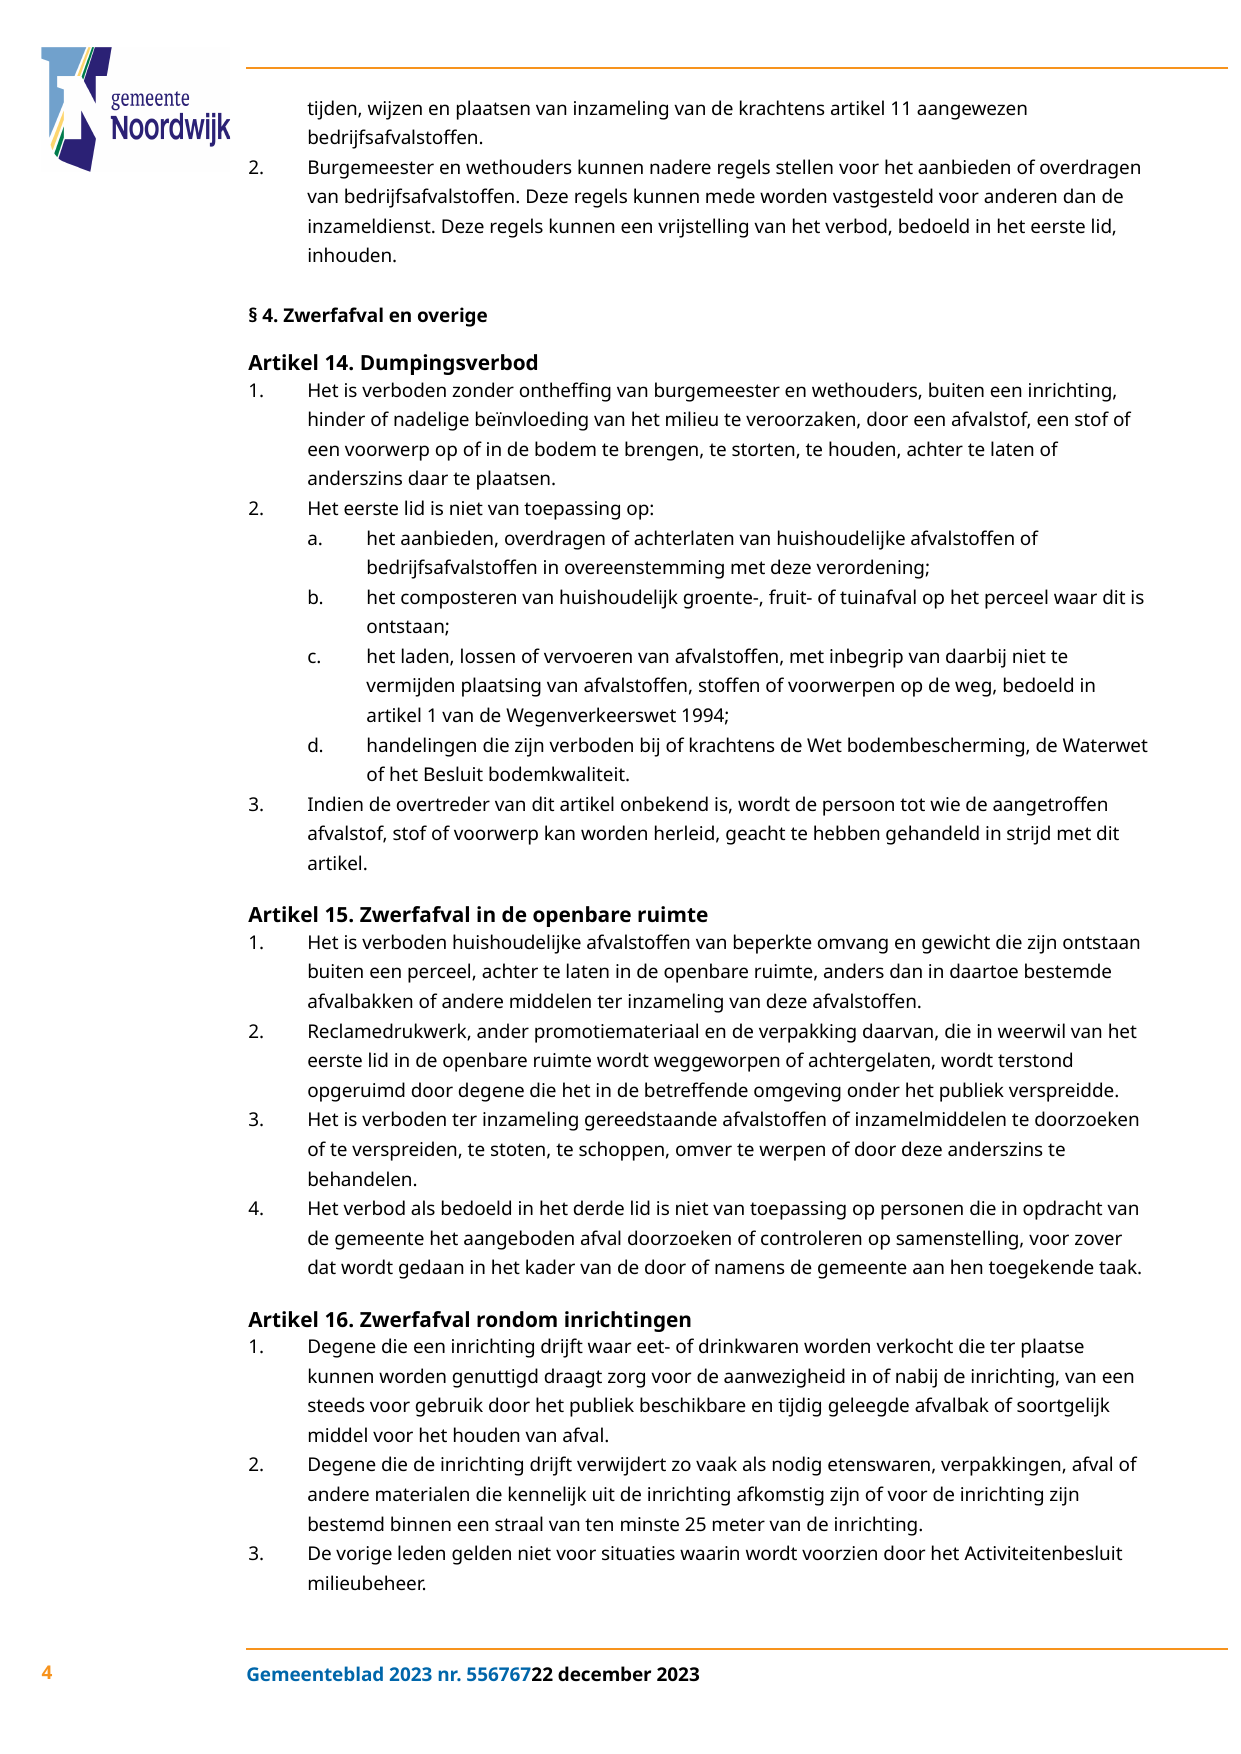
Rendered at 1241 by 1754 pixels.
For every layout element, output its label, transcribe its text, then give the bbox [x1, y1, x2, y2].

list Het eerste lid is niet van toepassing op: [248, 495, 1152, 521]
list Het is verboden huishoudelijke afvalstoffen van beperkte omvang en gewicht die zijn ontstaan buiten een perceel, achter te laten in de openbare ruimte, anders dan in daartoe bestemde afvalbakken of andere middelen ter inzameling van deze afvalstoffen. [248, 929, 1152, 1014]
list Burgemeester en wethouders kunnen nadere regels stellen voor het aanbieden of overdragen van bedrijfsafvalstoffen. Deze regels kunnen mede worden vastgesteld voor anderen dan de inzameldienst. Deze regels kunnen een vrijstelling van het verbod, bedoeld in het eerste lid, inhouden. [248, 154, 1152, 268]
list Degene die de inrichting drijft verwijdert zo vaak als nodig etenswaren, verpakkingen, afval of andere materialen die kennelijk uit de inrichting afkomstig zijn of voor de inrichting zijn bestemd binnen een straal van ten minste 25 meter van de inrichting. [248, 1452, 1152, 1537]
text Artikel 15. Zwerfafval in de openbare ruimte [248, 901, 1152, 929]
list het composteren van huishoudelijk groente-, fruit- of tuinafval op het perceel waar dit is ontstaan; [307, 584, 1152, 639]
list Indien de overtreder van dit artikel onbekend is, wordt de persoon tot wie de aangetroffen afvalstof, stof of voorwerp kan worden herleid, geacht te hebben gehandeld in strijd met dit artikel. [248, 791, 1152, 876]
list Reclamedrukwerk, ander promotiemateriaal en de verpakking daarvan, die in weerwil van het eerste lid in de openbare ruimte wordt weggeworpen of achtergelaten, wordt terstond opgeruimd door degene die het in de betreffende omgeving onder het publiek verspreidde. [248, 1018, 1152, 1103]
list De vorige leden gelden niet voor situaties waarin wordt voorzien door het Activiteitenbesluit milieubeheer. [248, 1540, 1152, 1596]
text § 4. Zwerfafval en overige [248, 302, 1152, 328]
list tijden, wijzen en plaatsen van inzameling van de krachtens artikel 11 aangewezen bedrijfsafvalstoffen. [248, 95, 1152, 150]
text Artikel 14. Dumpingsverbod [248, 348, 1152, 377]
text Artikel 16. Zwerfafval rondom inrichtingen [248, 1305, 1152, 1333]
list het aanbieden, overdragen of achterlaten van huishoudelijke afvalstoffen of bedrijfsafvalstoffen in overeenstemming met deze verordening; [307, 525, 1152, 580]
list Degene die een inrichting drijft waar eet- of drinkwaren worden verkocht die ter plaatse kunnen worden genuttigd draagt zorg voor de aanwezigheid in of nabij de inrichting, van een steeds voor gebruik door het publiek beschikbare en tijdig geleegde afvalbak of soortgelijk middel voor het houden van afval. [248, 1333, 1152, 1448]
list Het verbod als bedoeld in het derde lid is niet van toepassing op personen die in opdracht van de gemeente het aangeboden afval doorzoeken of controleren op samenstelling, voor zover dat wordt gedaan in het kader van de door of namens de gemeente aan hen toegekende taak. [248, 1195, 1152, 1280]
picture [41, 47, 231, 172]
list Het is verboden ter inzameling gereedstaande afvalstoffen of inzamelmiddelen te doorzoeken of te verspreiden, te stoten, te schoppen, omver te werpen of door deze anderszins te behandelen. [248, 1107, 1152, 1191]
list Het is verboden zonder ontheffing van burgemeester en wethouders, buiten een inrichting, hinder of nadelige beïnvloeding van het milieu te veroorzaken, door een afvalstof, een stof of een voorwerp op of in de bodem te brengen, te storten, te houden, achter te laten of anderszins daar te plaatsen. [248, 377, 1152, 491]
list het laden, lossen of vervoeren van afvalstoffen, met inbegrip van daarbij niet te vermijden plaatsing van afvalstoffen, stoffen of voorwerpen op de weg, bedoeld in artikel 1 van de Wegenverkeerswet 1994; [307, 643, 1152, 728]
list handelingen die zijn verboden bij of krachtens de Wet bodembescherming, de Waterwet of het Besluit bodemkwaliteit. [307, 732, 1152, 787]
